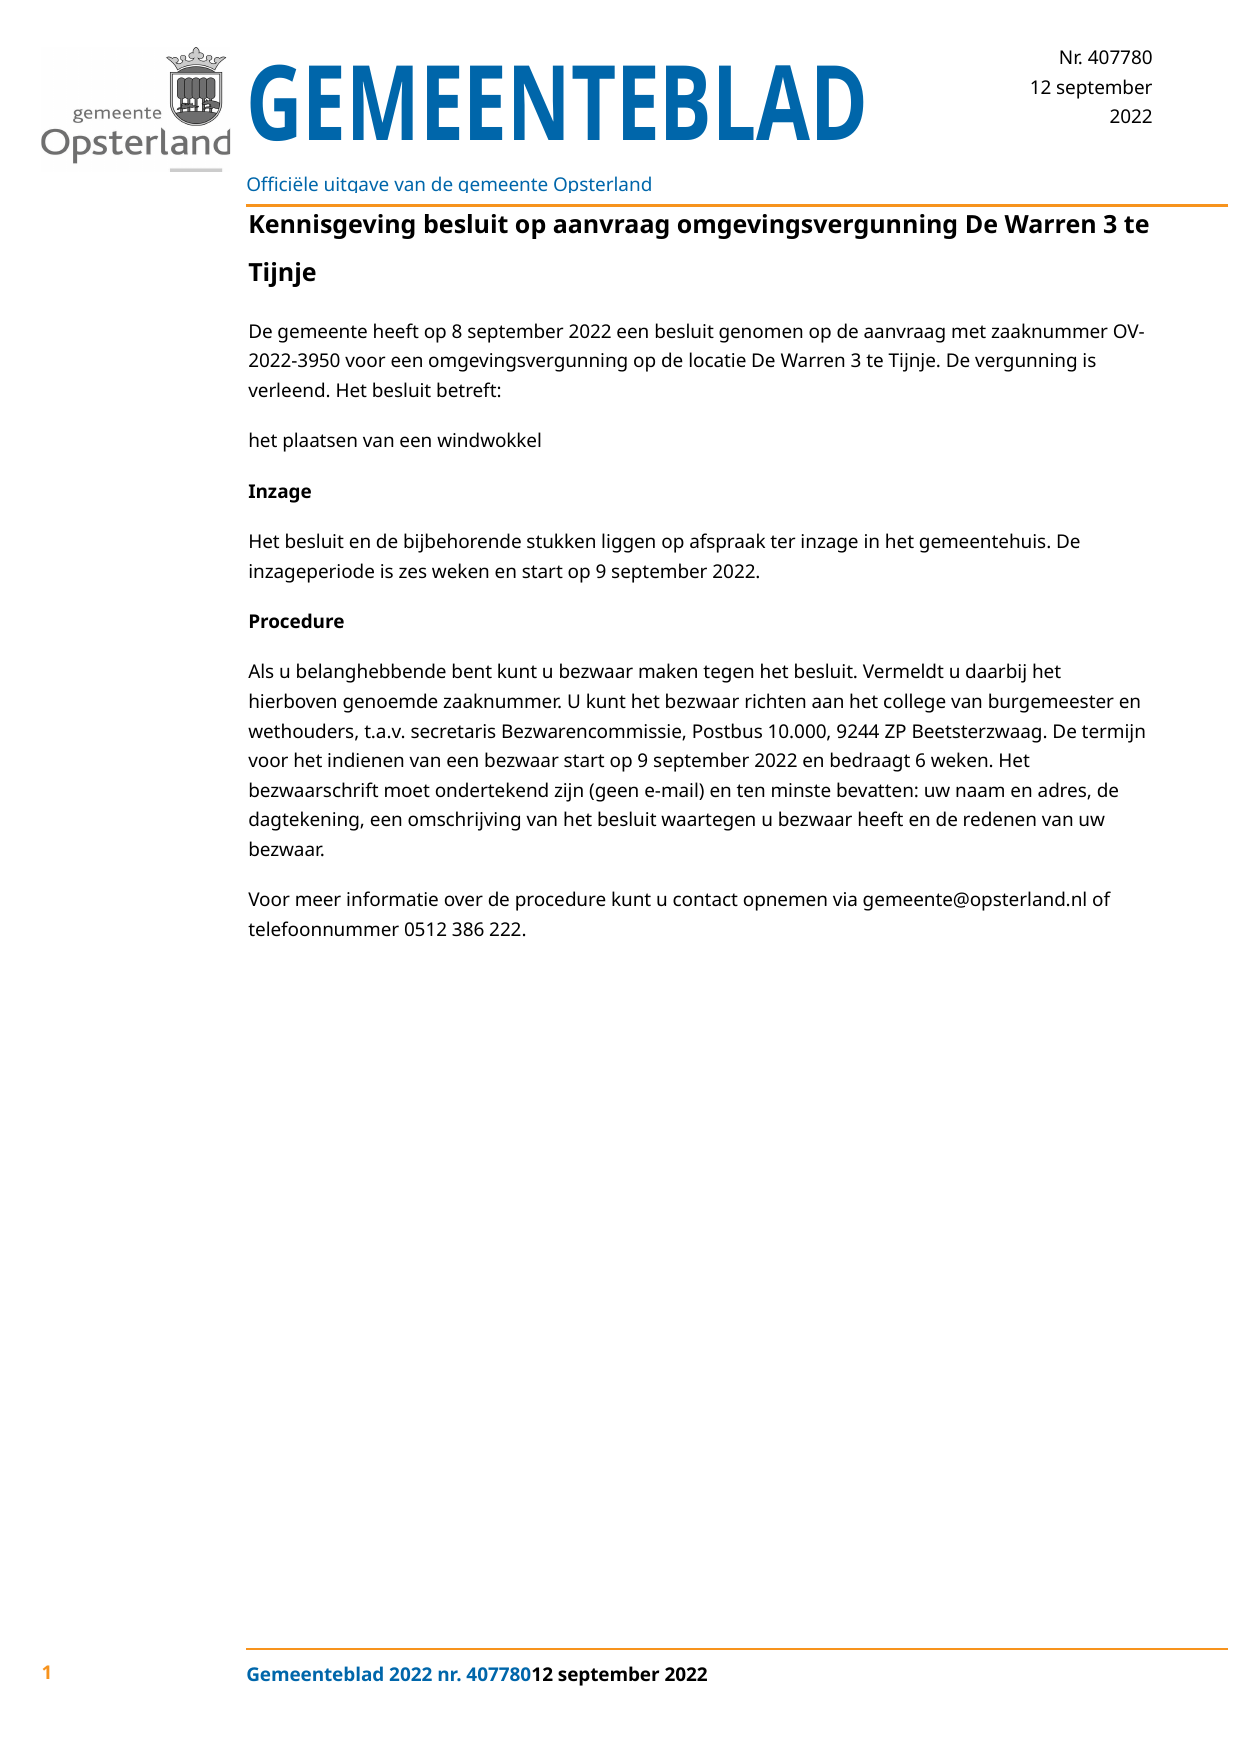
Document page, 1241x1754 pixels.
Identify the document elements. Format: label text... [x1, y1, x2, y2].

text Inzage [248, 478, 1152, 504]
text Het besluit en de bijbehorende stukken liggen op afspraak ter inzage in het gemeentehuis. De inzageperiode is zes weken en start op 9 september 2022. [248, 528, 1152, 584]
text De gemeente heeft op 8 september 2022 een besluit genomen op de aanvraag met zaaknummer OV-2022-3950 voor een omgevingsvergunning op de locatie De Warren 3 te Tijnje. De vergunning is verleend. Het besluit betreft: [248, 318, 1152, 403]
text Procedure [248, 608, 1152, 634]
text Kennisgeving besluit op aanvraag omgevingsvergunning De Warren 3 te Tijnje [248, 207, 1152, 288]
text Voor meer informatie over de procedure kunt u contact opnemen via gemeente@opsterland.nl of telefoonnummer 0512 386 222. [248, 887, 1152, 942]
picture [41, 47, 231, 172]
text het plaatsen van een windwokkel [248, 427, 1152, 453]
text Als u belanghebbende bent kunt u bezwaar maken tegen het besluit. Vermeldt u daarbij het hierboven genoemde zaaknummer. U kunt het bezwaar richten aan het college van burgemeester en wethouders, t.a.v. secretaris Bezwarencommissie, Postbus 10.000, 9244 ZP Beetsterzwaag. De termijn voor het indienen van een bezwaar start op 9 september 2022 en bedraagt 6 weken. Het bezwaarschrift moet ondertekend zijn (geen e-mail) en ten minste bevatten: uw naam en adres, de dagtekening, een omschrijving van het besluit waartegen u bezwaar heeft en de redenen van uw bezwaar. [248, 659, 1152, 862]
